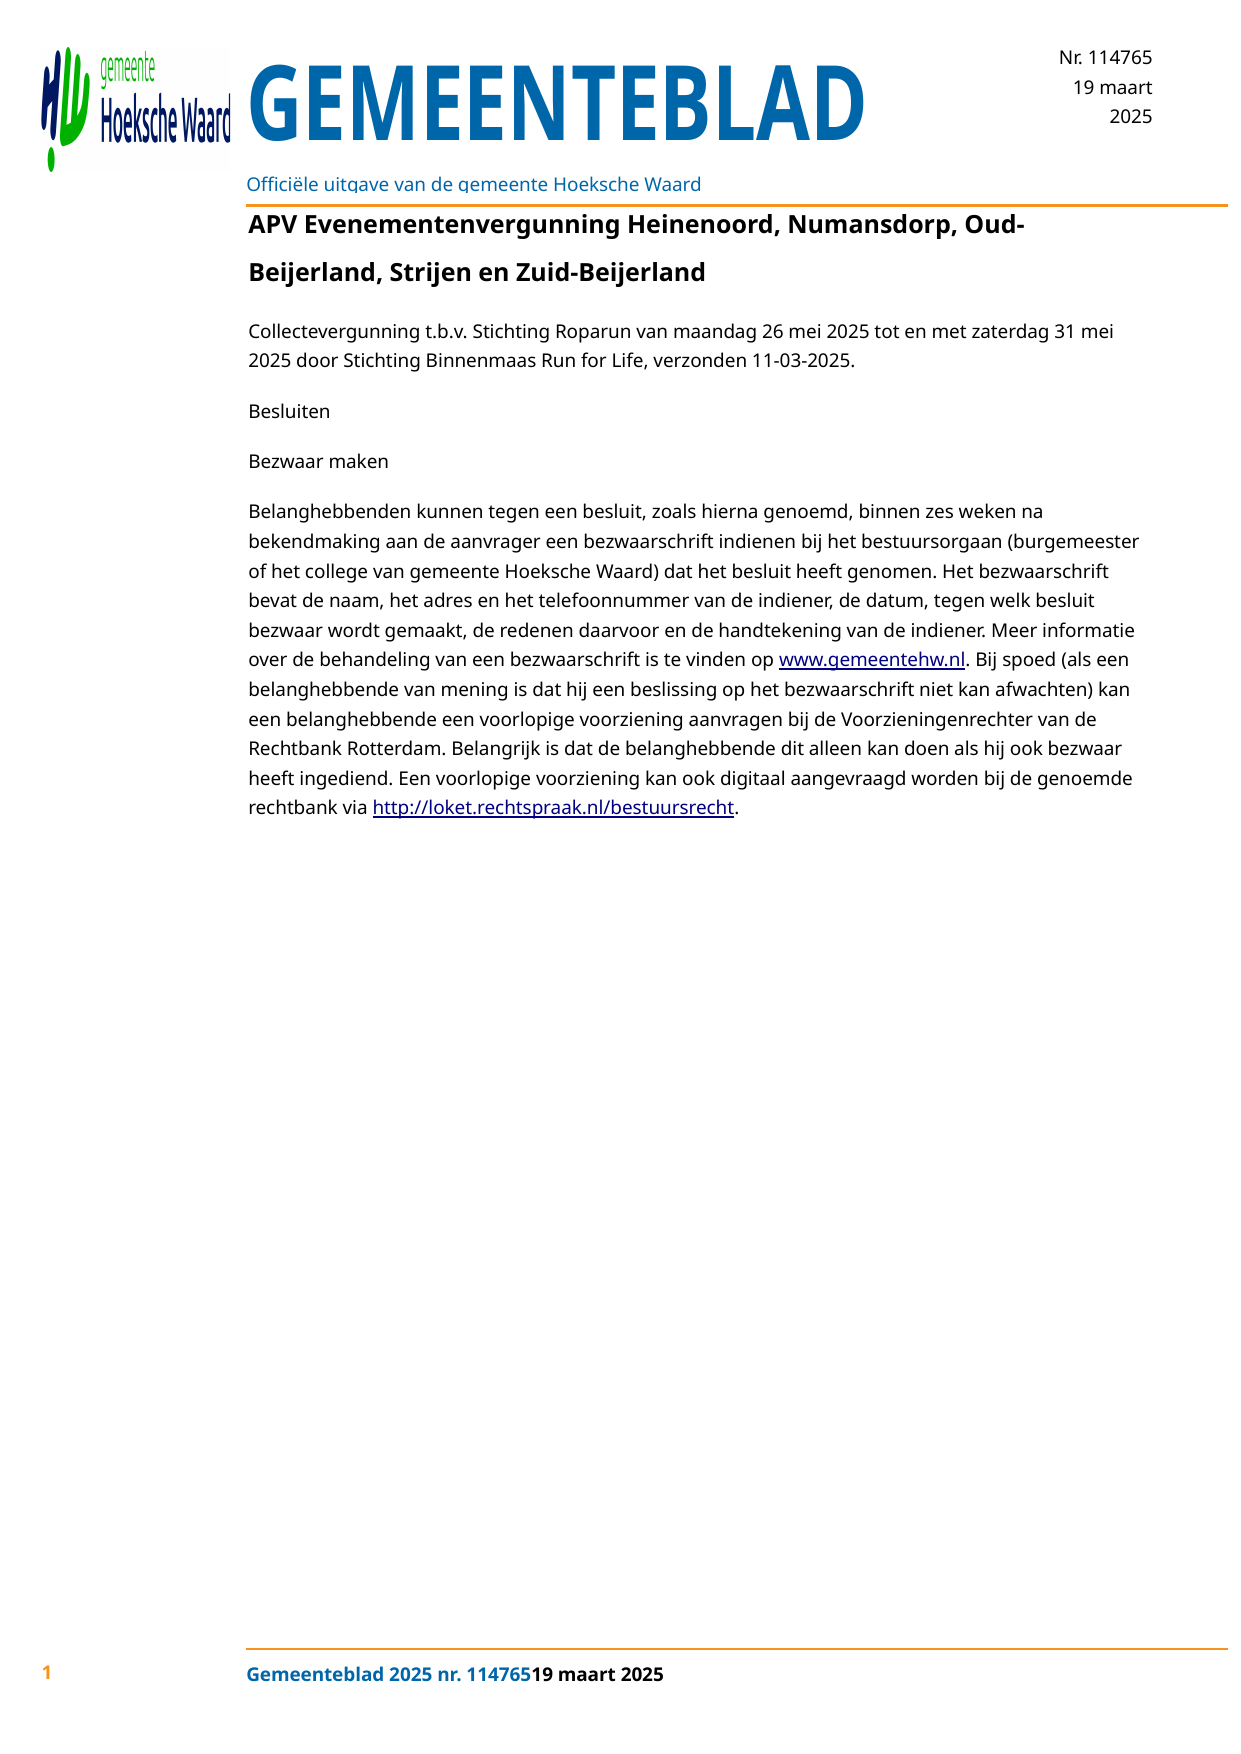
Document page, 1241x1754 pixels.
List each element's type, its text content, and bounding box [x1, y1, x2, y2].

text Besluiten [248, 398, 1152, 424]
text Bezwaar maken [248, 448, 1152, 474]
picture [41, 47, 231, 172]
text APV Evenementenvergunning Heinenoord, Numansdorp, Oud-Beijerland, Strijen en Zuid-Beijerland [248, 207, 1152, 288]
text Belanghebbenden kunnen tegen een besluit, zoals hierna genoemd, binnen zes weken na bekendmaking aan de aanvrager een bezwaarschrift indienen bij het bestuursorgaan (burgemeester of het college van gemeente Hoeksche Waard) dat het besluit heeft genomen. Het bezwaarschrift bevat de naam, het adres en het telefoonnummer van de indiener, de datum, tegen welk besluit bezwaar wordt gemaakt, de redenen daarvoor en de handtekening van de indiener. Meer informatie over de behandeling van een bezwaarschrift is te vinden op www.gemeentehw.nl. Bij spoed (als een belanghebbende van mening is dat hij een beslissing op het bezwaarschrift niet kan afwachten) kan een belanghebbende een voorlopige voorziening aanvragen bij de Voorzieningenrechter van de Rechtbank Rotterdam. Belangrijk is dat de belanghebbende dit alleen kan doen als hij ook bezwaar heeft ingediend. Een voorlopige voorziening kan ook digitaal aangevraagd worden bij de genoemde rechtbank via http://loket.rechtspraak.nl/bestuursrecht. [248, 499, 1152, 820]
text Collectevergunning t.b.v. Stichting Roparun van maandag 26 mei 2025 tot en met zaterdag 31 mei 2025 door Stichting Binnenmaas Run for Life, verzonden 11-03-2025. [248, 318, 1152, 373]
